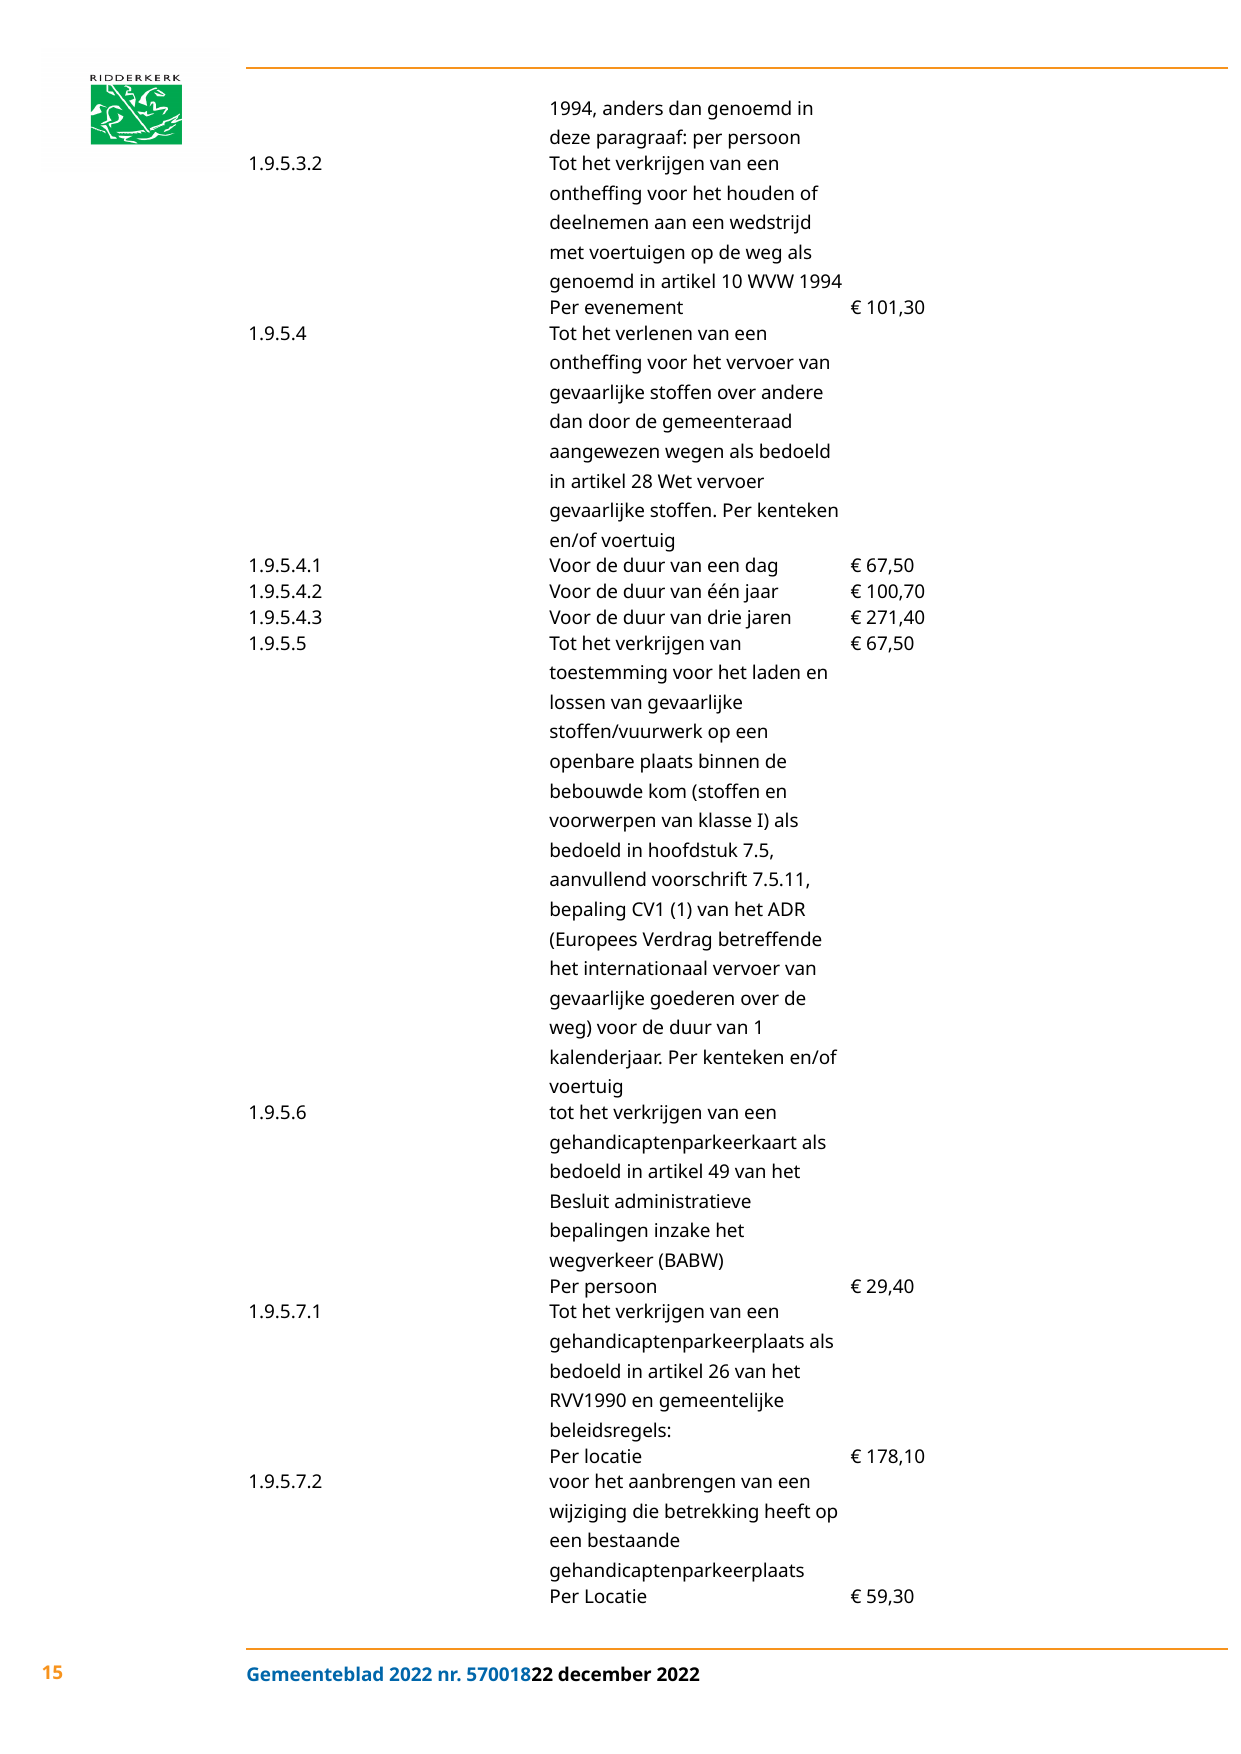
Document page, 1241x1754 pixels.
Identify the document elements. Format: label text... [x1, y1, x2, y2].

table_cell € 59,30 [850, 1583, 1152, 1609]
table_cell Voor de duur van drie jaren [549, 604, 850, 630]
table_cell Per persoon [549, 1273, 850, 1299]
table_cell 1.9.5.4.2 [248, 579, 549, 604]
table_cell [850, 95, 1152, 150]
table_cell 1.9.5.6 [248, 1099, 549, 1273]
table_cell [850, 1099, 1152, 1273]
table_cell Per locatie [549, 1443, 850, 1468]
table_cell [248, 294, 549, 320]
table_cell 1994, anders dan genoemd in deze paragraaf: per persoon [549, 95, 850, 150]
table_cell 1.9.5.4 [248, 320, 549, 553]
table_cell [850, 150, 1152, 294]
table_cell Tot het verkrijgen van een ontheffing voor het houden of deelnemen aan een wedstrijd met voertuigen op de weg als genoemd in artikel 10 WVW 1994 [549, 150, 850, 294]
table_cell 1.9.5.7.1 [248, 1299, 549, 1443]
table_cell 1.9.5.7.2 [248, 1469, 549, 1583]
table_cell 1.9.5.4.1 [248, 553, 549, 578]
table_cell [248, 1273, 549, 1299]
table_cell [850, 1469, 1152, 1583]
table_cell Voor de duur van een dag [549, 553, 850, 578]
table_cell Per evenement [549, 294, 850, 320]
table_cell Tot het verkrijgen van toestemming voor het laden en lossen van gevaarlijke stoffen/vuurwerk op een openbare plaats binnen de bebouwde kom (stoffen en voorwerpen van klasse I) als bedoeld in hoofdstuk 7.5, aanvullend voorschrift 7.5.11, bepaling CV1 (1) van het ADR (Europees Verdrag betreffende het internationaal vervoer van gevaarlijke goederen over de weg) voor de duur van 1 kalenderjaar. Per kenteken en/of voertuig [549, 630, 850, 1099]
table_cell Tot het verlenen van een ontheffing voor het vervoer van gevaarlijke stoffen over andere dan door de gemeenteraad aangewezen wegen als bedoeld in artikel 28 Wet vervoer gevaarlijke stoffen. Per kenteken en/of voertuig [549, 320, 850, 553]
table_cell [248, 1443, 549, 1468]
picture [41, 47, 231, 172]
table_cell € 67,50 [850, 553, 1152, 578]
table_cell Voor de duur van één jaar [549, 579, 850, 604]
table_cell € 101,30 [850, 294, 1152, 320]
table_cell € 271,40 [850, 604, 1152, 630]
table_cell [850, 320, 1152, 553]
table_cell 1.9.5.4.3 [248, 604, 549, 630]
table_cell [248, 95, 549, 150]
table_cell 1.9.5.3.2 [248, 150, 549, 294]
table_cell [850, 1299, 1152, 1443]
table_cell € 29,40 [850, 1273, 1152, 1299]
table_cell [248, 1583, 549, 1609]
table_cell € 67,50 [850, 630, 1152, 1099]
table_cell Per Locatie [549, 1583, 850, 1609]
table_cell Tot het verkrijgen van een gehandicaptenparkeerplaats als bedoeld in artikel 26 van het RVV1990 en gemeentelijke beleidsregels: [549, 1299, 850, 1443]
table_cell 1.9.5.5 [248, 630, 549, 1099]
table_cell voor het aanbrengen van een wijziging die betrekking heeft op een bestaande gehandicaptenparkeerplaats [549, 1469, 850, 1583]
table_cell € 178,10 [850, 1443, 1152, 1468]
table_cell tot het verkrijgen van een gehandicaptenparkeerkaart als bedoeld in artikel 49 van het Besluit administratieve bepalingen inzake het wegverkeer (BABW) [549, 1099, 850, 1273]
table_cell € 100,70 [850, 579, 1152, 604]
